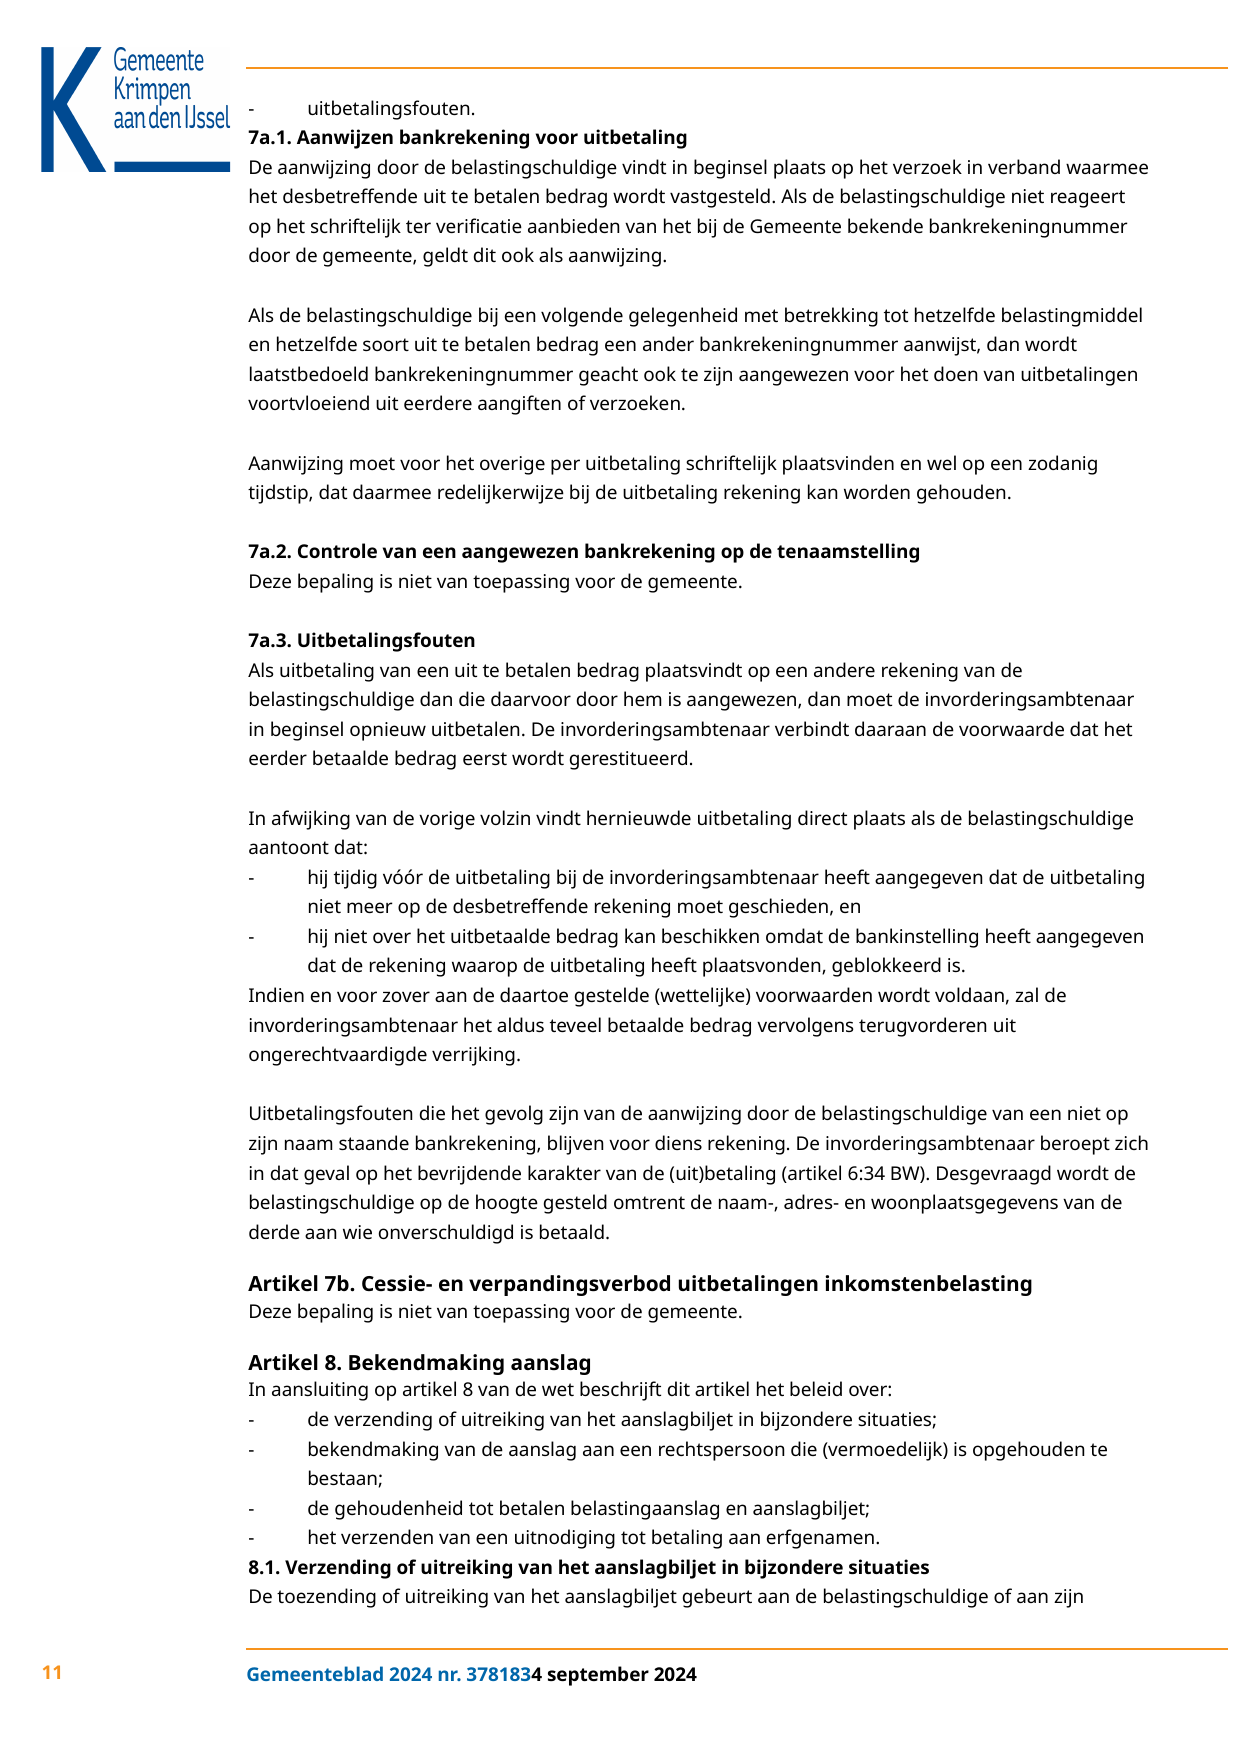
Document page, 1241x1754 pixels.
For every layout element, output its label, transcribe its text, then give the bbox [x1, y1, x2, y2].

list hij tijdig vóór de uitbetaling bij de invorderingsambtenaar heeft aangegeven dat de uitbetaling niet meer op de desbetreffende rekening moet geschieden, en [248, 864, 1152, 919]
text 7a.1. Aanwijzen bankrekening voor uitbetaling [248, 124, 1152, 150]
picture [41, 47, 231, 172]
text De aanwijzing door de belastingschuldige vindt in beginsel plaats op het verzoek in verband waarmee het desbetreffende uit te betalen bedrag wordt vastgesteld. Als de belastingschuldige niet reageert op het schriftelijk ter verificatie aanbieden van het bij de Gemeente bekende bankrekeningnummer door de gemeente, geldt dit ook als aanwijzing. [248, 154, 1152, 268]
text Als de belastingschuldige bij een volgende gelegenheid met betrekking tot hetzelfde belastingmiddel en hetzelfde soort uit te betalen bedrag een ander bankrekeningnummer aanwijst, dan wordt laatstbedoeld bankrekeningnummer geacht ook te zijn aangewezen voor het doen van uitbetalingen voortvloeiend uit eerdere aangiften of verzoeken. [248, 302, 1152, 416]
list het verzenden van een uitnodiging tot betaling aan erfgenamen. [248, 1524, 1152, 1550]
text Deze bepaling is niet van toepassing voor de gemeente. [248, 1298, 1152, 1323]
text De toezending of uitreiking van het aanslagbiljet gebeurt aan de belastingschuldige of aan zijn [248, 1584, 1152, 1609]
text 7a.3. Uitbetalingsfouten [248, 627, 1152, 653]
text Artikel 7b. Cessie- en verpandingsverbod uitbetalingen inkomstenbelasting [248, 1269, 1152, 1298]
text In afwijking van de vorige volzin vindt hernieuwde uitbetaling direct plaats als de belastingschuldige aantoont dat: [248, 805, 1152, 860]
text 7a.2. Controle van een aangewezen bankrekening op de tenaamstelling [248, 538, 1152, 564]
text 8.1. Verzending of uitreiking van het aanslagbiljet in bijzondere situaties [248, 1554, 1152, 1580]
text Als uitbetaling van een uit te betalen bedrag plaatsvindt op een andere rekening van de belastingschuldige dan die daarvoor door hem is aangewezen, dan moet de invorderingsambtenaar in beginsel opnieuw uitbetalen. De invorderingsambtenaar verbindt daaraan de voorwaarde dat het eerder betaalde bedrag eerst wordt gerestitueerd. [248, 657, 1152, 771]
text In aansluiting op artikel 8 van de wet beschrijft dit artikel het beleid over: [248, 1377, 1152, 1402]
text Artikel 8. Bekendmaking aanslag [248, 1348, 1152, 1377]
list bekendmaking van de aanslag aan een rechtspersoon die (vermoedelijk) is opgehouden te bestaan; [248, 1436, 1152, 1491]
text Deze bepaling is niet van toepassing voor de gemeente. [248, 568, 1152, 594]
text Indien en voor zover aan de daartoe gestelde (wettelijke) voorwaarden wordt voldaan, zal de invorderingsambtenaar het aldus teveel betaalde bedrag vervolgens terugvorderen uit ongerechtvaardigde verrijking. [248, 982, 1152, 1067]
text Uitbetalingsfouten die het gevolg zijn van de aanwijzing door de belastingschuldige van een niet op zijn naam staande bankrekening, blijven voor diens rekening. De invorderingsambtenaar beroept zich in dat geval op het bevrijdende karakter van de (uit)betaling (artikel 6:34 BW). Desgevraagd wordt de belastingschuldige op de hoogte gesteld omtrent de naam-, adres- en woonplaatsgegevens van de derde aan wie onverschuldigd is betaald. [248, 1101, 1152, 1245]
list de gehoudenheid tot betalen belastingaanslag en aanslagbiljet; [248, 1495, 1152, 1521]
list de verzending of uitreiking van het aanslagbiljet in bijzondere situaties; [248, 1406, 1152, 1432]
list hij niet over het uitbetaalde bedrag kan beschikken omdat de bankinstelling heeft aangegeven dat de rekening waarop de uitbetaling heeft plaatsvonden, geblokkeerd is. [248, 923, 1152, 978]
list uitbetalingsfouten. [248, 95, 1152, 121]
text Aanwijzing moet voor het overige per uitbetaling schriftelijk plaatsvinden en wel op een zodanig tijdstip, dat daarmee redelijkerwijze bij de uitbetaling rekening kan worden gehouden. [248, 450, 1152, 505]
